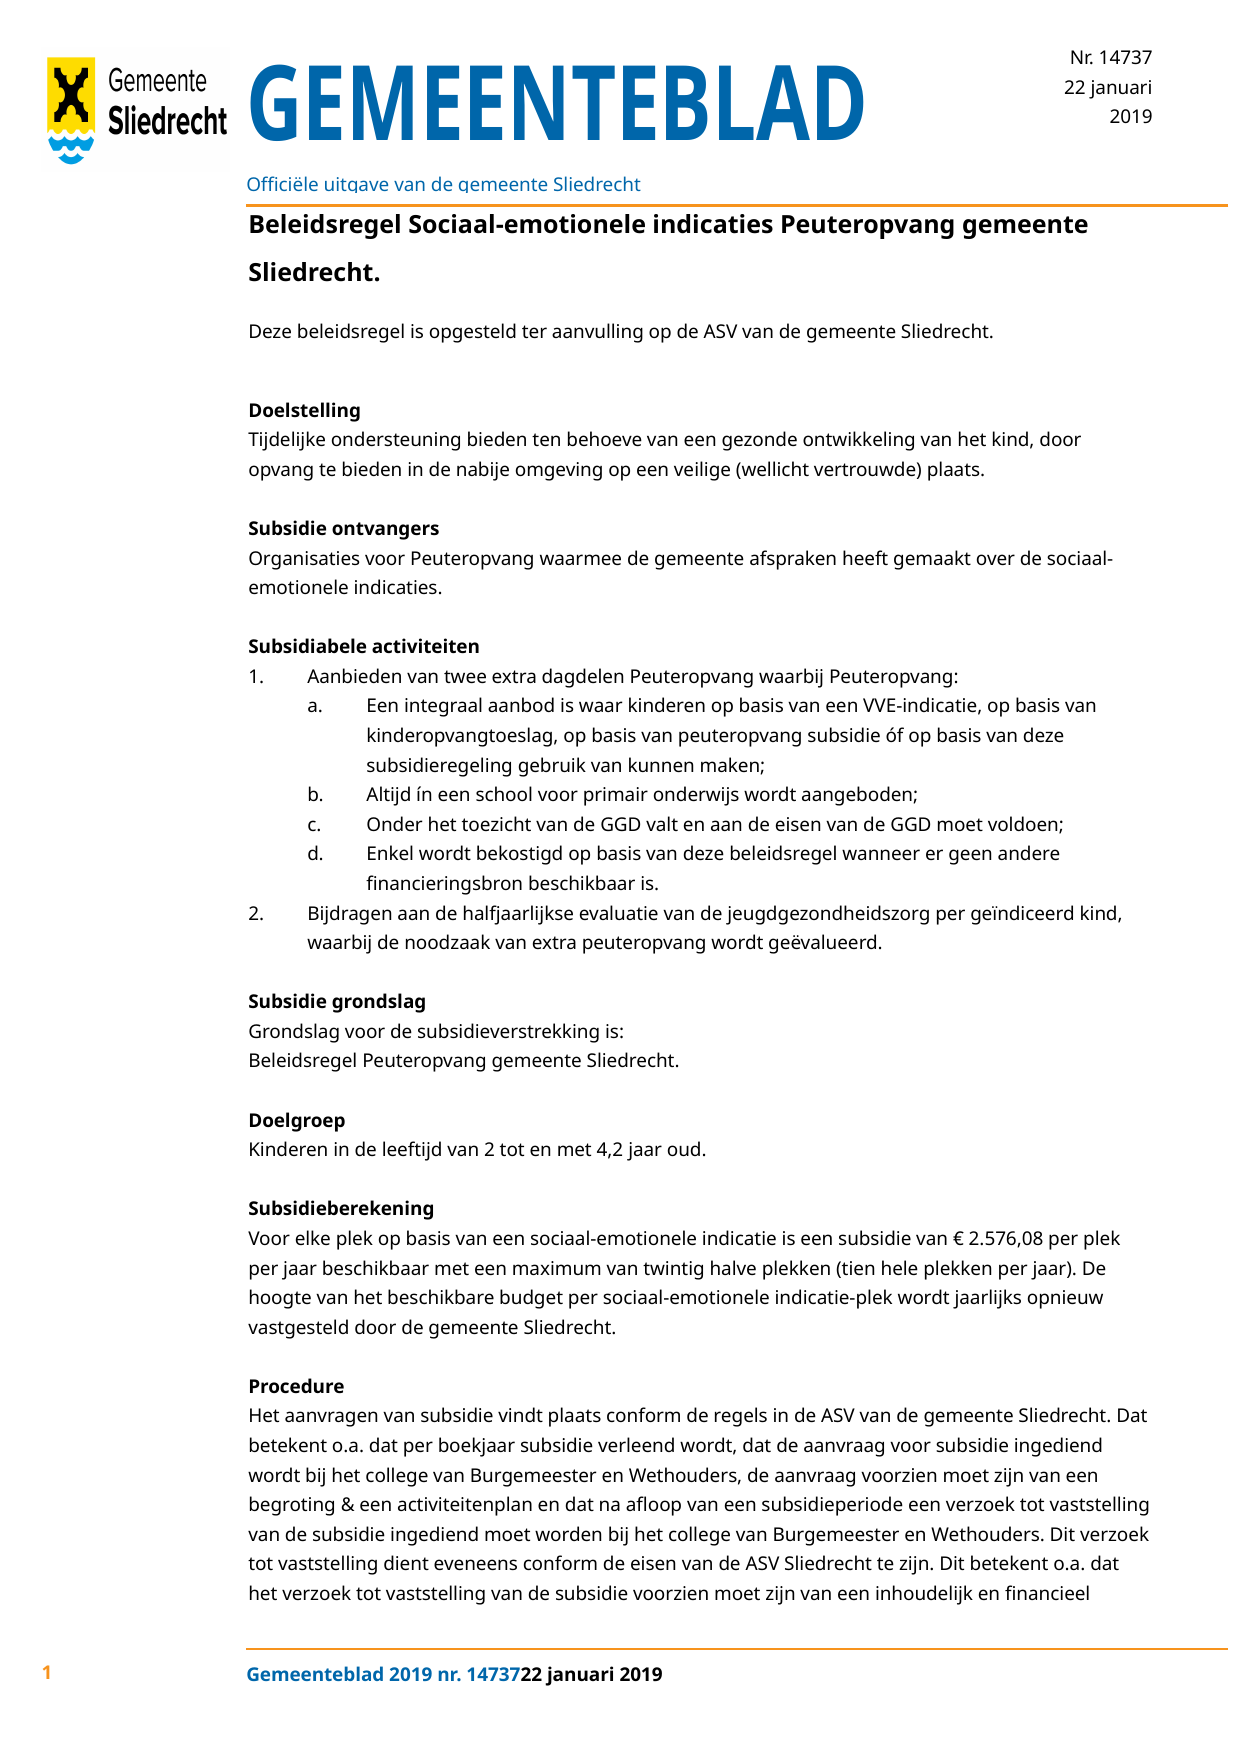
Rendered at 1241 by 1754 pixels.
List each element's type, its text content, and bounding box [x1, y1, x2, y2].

list Onder het toezicht van de GGD valt en aan de eisen van de GGD moet voldoen; [307, 811, 1152, 837]
text Subsidiabele activiteiten [248, 633, 1152, 659]
text Beleidsregel Sociaal-emotionele indicaties Peuteropvang gemeente Sliedrecht. [248, 207, 1152, 288]
list Een integraal aanbod is waar kinderen op basis van een VVE-indicatie, op basis van kinderopvangtoeslag, op basis van peuteropvang subsidie óf op basis van deze subsidieregeling gebruik van kunnen maken; [307, 693, 1152, 777]
text Subsidie ontvangers [248, 515, 1152, 541]
text Het aanvragen van subsidie vindt plaats conform de regels in de ASV van de gemeente Sliedrecht. Dat betekent o.a. dat per boekjaar subsidie verleend wordt, dat de aanvraag voor subsidie ingediend wordt bij het college van Burgemeester en Wethouders, de aanvraag voorzien moet zijn van een begroting & een activiteitenplan en dat na afloop van een subsidieperiode een verzoek tot vaststelling van de subsidie ingediend moet worden bij het college van Burgemeester en Wethouders. Dit verzoek tot vaststelling dient eveneens conform de eisen van de ASV Sliedrecht te zijn. Dit betekent o.a. dat het verzoek tot vaststelling van de subsidie voorzien moet zijn van een inhoudelijk en financieel [248, 1403, 1152, 1606]
text Doelgroep [248, 1107, 1152, 1132]
text Organisaties voor Peuteropvang waarmee de gemeente afspraken heeft gemaakt over de sociaal-emotionele indicaties. [248, 545, 1152, 600]
list Aanbieden van twee extra dagdelen Peuteropvang waarbij Peuteropvang: [248, 663, 1152, 689]
text Tijdelijke ondersteuning bieden ten behoeve van een gezonde ontwikkeling van het kind, door opvang te bieden in de nabije omgeving op een veilige (wellicht vertrouwde) plaats. [248, 426, 1152, 482]
text Kinderen in de leeftijd van 2 tot en met 4,2 jaar oud. [248, 1136, 1152, 1162]
list Altijd ín een school voor primair onderwijs wordt aangeboden; [307, 781, 1152, 807]
text Procedure [248, 1373, 1152, 1399]
text Deze beleidsregel is opgesteld ter aanvulling op de ASV van de gemeente Sliedrecht. [248, 318, 1152, 344]
text Subsidie grondslag [248, 988, 1152, 1014]
picture [41, 47, 231, 172]
list Bijdragen aan de halfjaarlijkse evaluatie van de jeugdgezondheidszorg per geïndiceerd kind, waarbij de noodzaak van extra peuteropvang wordt geëvalueerd. [248, 900, 1152, 955]
text Subsidieberekening [248, 1196, 1152, 1221]
text Voor elke plek op basis van een sociaal-emotionele indicatie is een subsidie van € 2.576,08 per plek per jaar beschikbaar met een maximum van twintig halve plekken (tien hele plekken per jaar). De hoogte van het beschikbare budget per sociaal-emotionele indicatie-plek wordt jaarlijks opnieuw vastgesteld door de gemeente Sliedrecht. [248, 1225, 1152, 1339]
text Doelstelling [248, 397, 1152, 422]
text Beleidsregel Peuteropvang gemeente Sliedrecht. [248, 1048, 1152, 1073]
text Grondslag voor de subsidieverstrekking is: [248, 1018, 1152, 1044]
list Enkel wordt bekostigd op basis van deze beleidsregel wanneer er geen andere financieringsbron beschikbaar is. [307, 841, 1152, 896]
